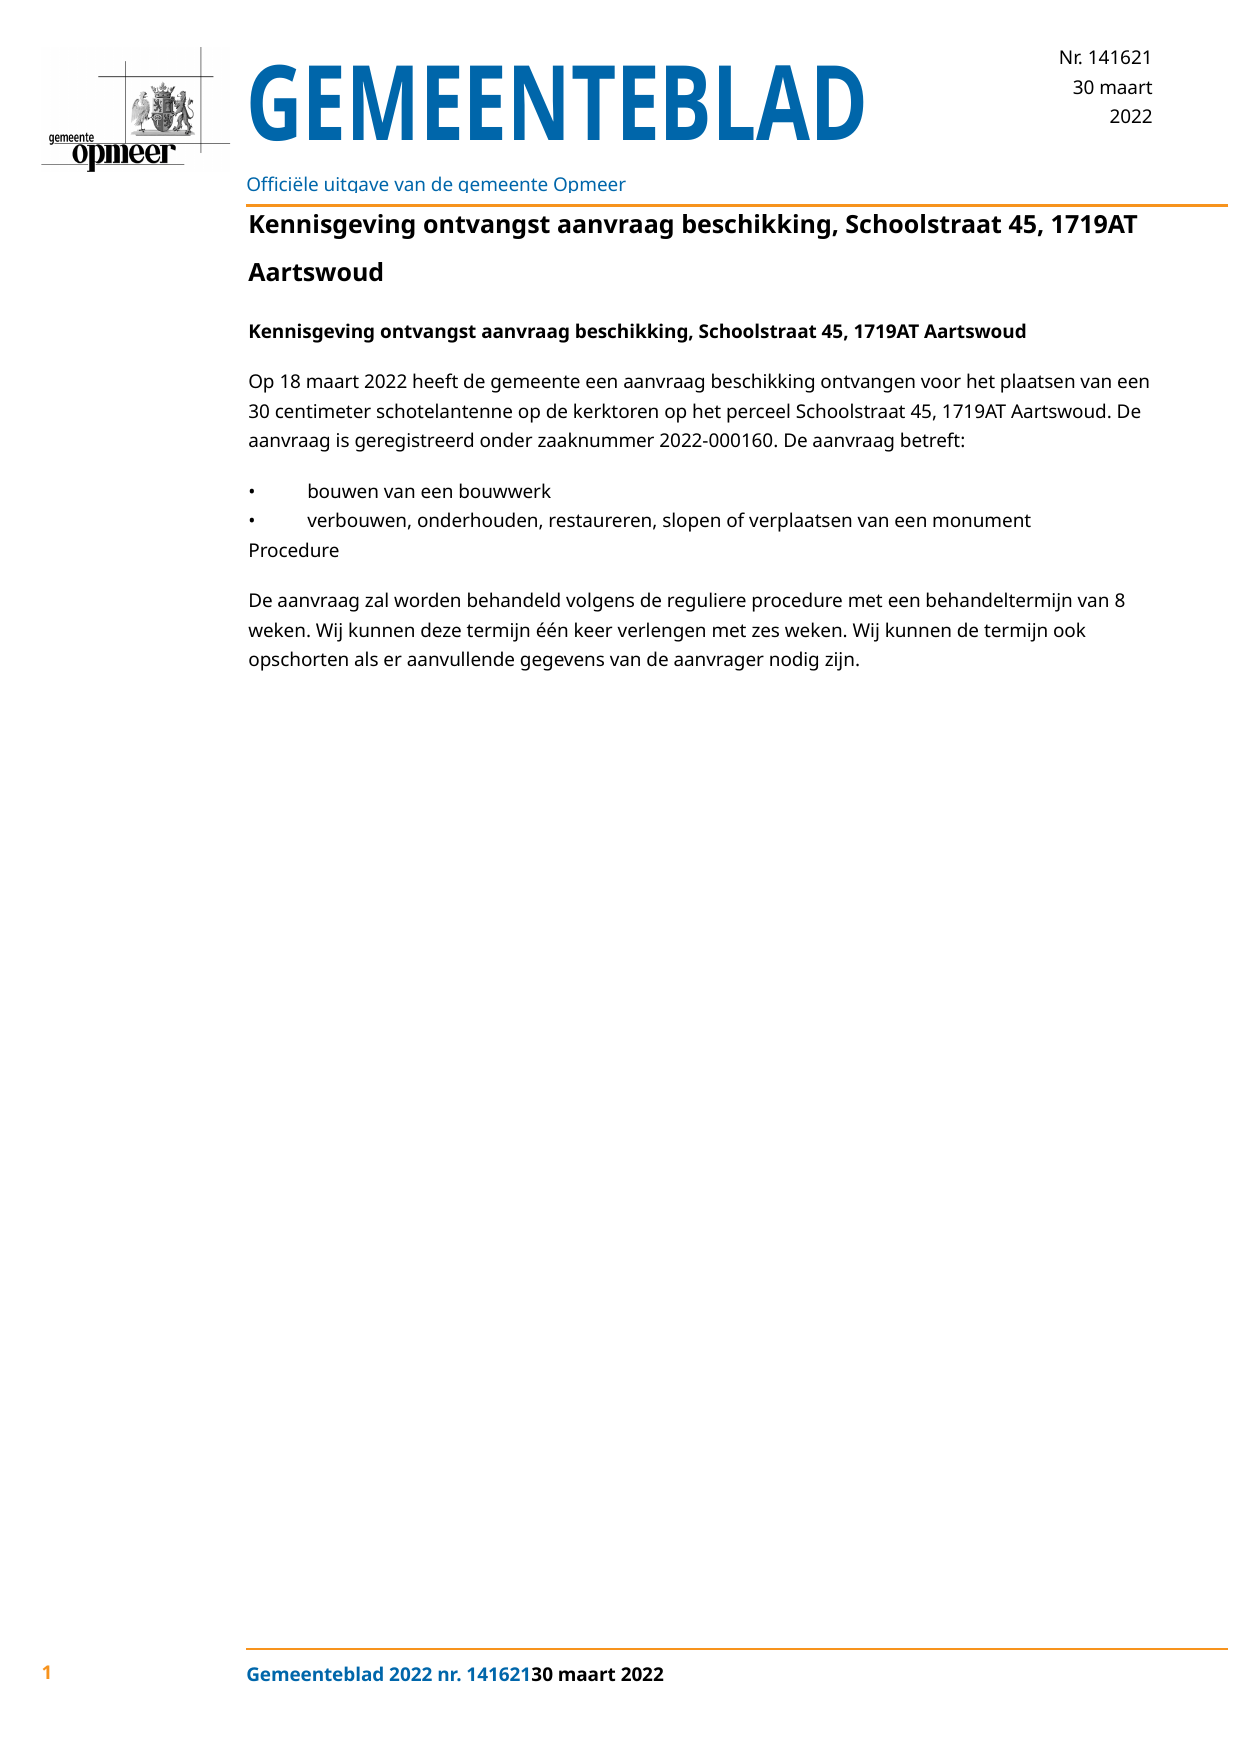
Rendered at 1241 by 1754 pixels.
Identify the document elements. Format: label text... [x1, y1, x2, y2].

text Kennisgeving ontvangst aanvraag beschikking, Schoolstraat 45, 1719AT Aartswoud [248, 207, 1152, 288]
text De aanvraag zal worden behandeld volgens de reguliere procedure met een behandeltermijn van 8 weken. Wij kunnen deze termijn één keer verlengen met zes weken. Wij kunnen de termijn ook opschorten als er aanvullende gegevens van de aanvrager nodig zijn. [248, 587, 1152, 672]
picture [41, 47, 231, 172]
text Procedure [248, 537, 1152, 563]
list verbouwen, onderhouden, restaureren, slopen of verplaatsen van een monument [248, 507, 1152, 533]
text Op 18 maart 2022 heeft de gemeente een aanvraag beschikking ontvangen voor het plaatsen van een 30 centimeter schotelantenne op de kerktoren op het perceel Schoolstraat 45, 1719AT Aartswoud. De aanvraag is geregistreerd onder zaaknummer 2022-000160. De aanvraag betreft: [248, 368, 1152, 453]
text Kennisgeving ontvangst aanvraag beschikking, Schoolstraat 45, 1719AT Aartswoud [248, 318, 1152, 344]
list bouwen van een bouwwerk [248, 478, 1152, 504]
